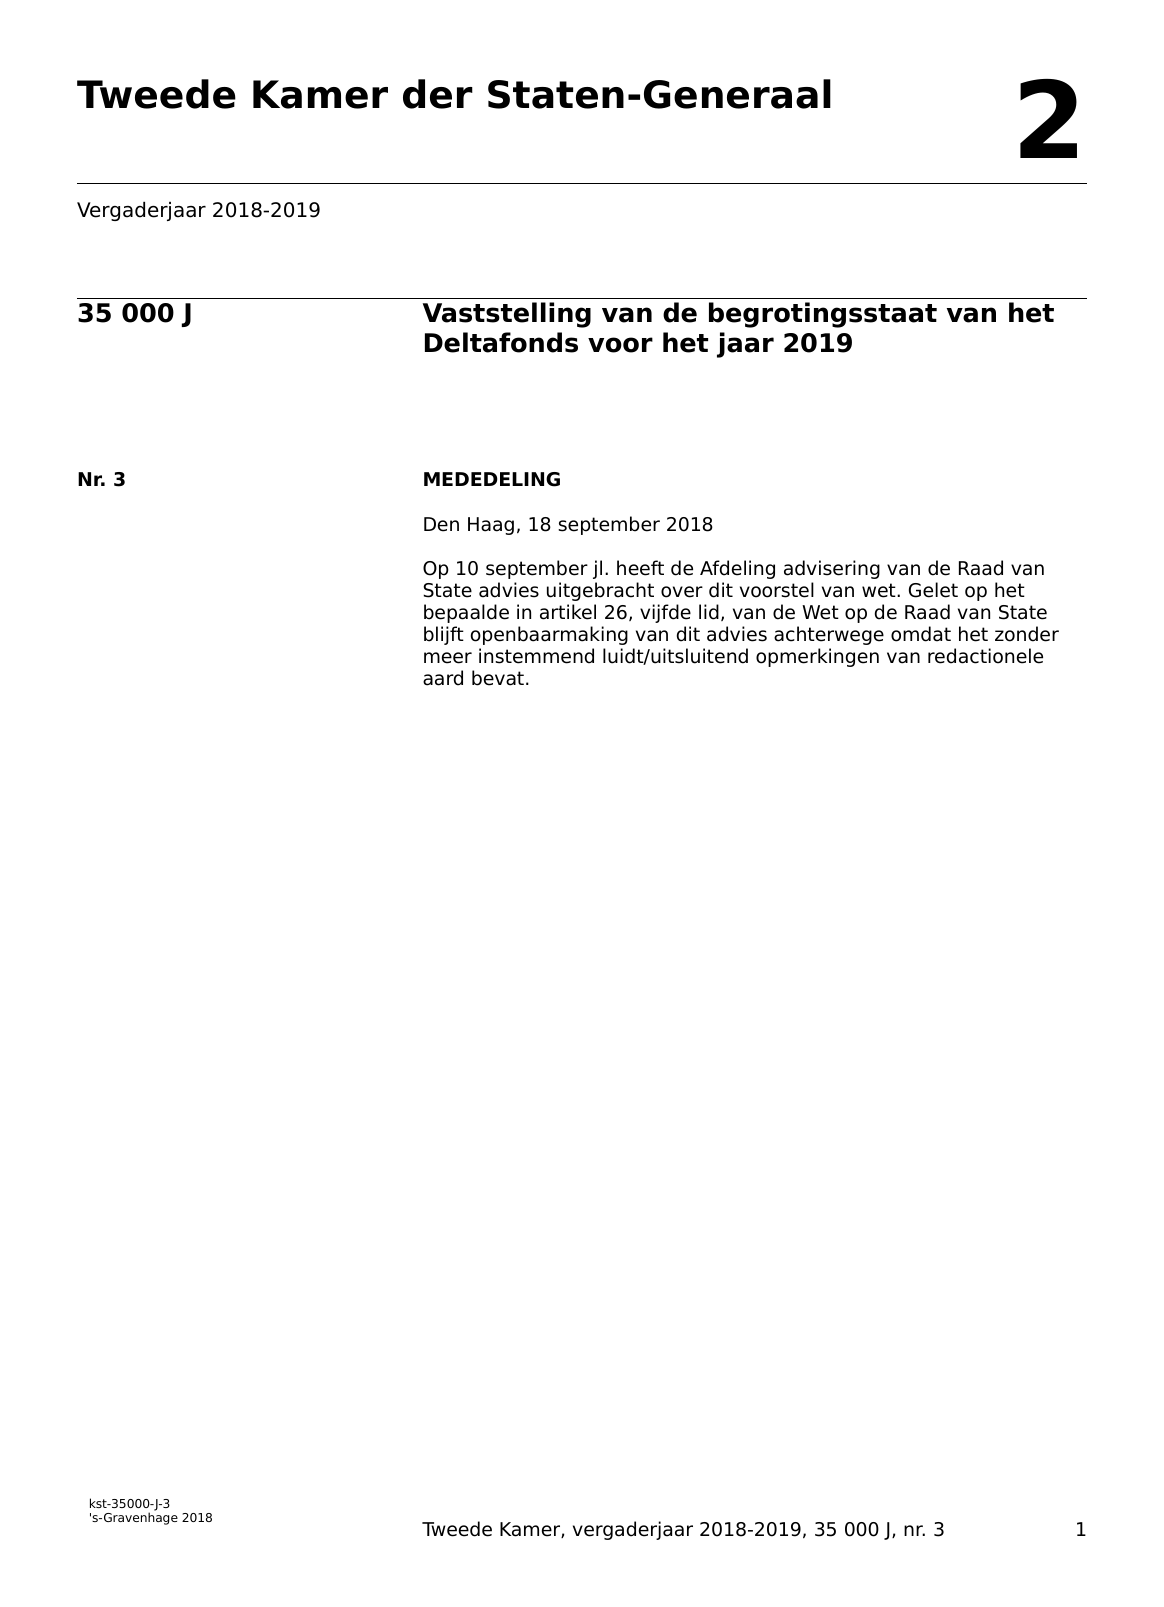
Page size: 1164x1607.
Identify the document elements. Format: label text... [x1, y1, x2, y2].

table_header Tweede Kamer der Staten-Generaal [77, 59, 886, 183]
table_cell Vergaderjaar 2018-2019 [77, 184, 1087, 298]
text Den Haag, 18 september 2018 [422, 513, 1087, 536]
text 's-Gravenhage 2018 [88, 1511, 323, 1525]
table_header 2 [886, 59, 1087, 183]
text kst-35000-J-3 [88, 1497, 323, 1511]
subtitle 35 000 J Vaststelling van de begrotingsstaat van het Deltafonds voor het jaar 2019 [77, 299, 1087, 358]
text Op 10 september jl. heeft de Afdeling advisering van de Raad van State advies uitgebracht over dit voorstel van wet. Gelet op het bepaalde in artikel 26, vijfde lid, van de Wet op de Raad van State blijft openbaarmaking van dit advies achterwege omdat het zonder meer instemmend luidt/uitsluitend opmerkingen van redactionele aard bevat. [422, 558, 1087, 689]
subtitle Nr. 3 MEDEDELING [77, 469, 1087, 491]
